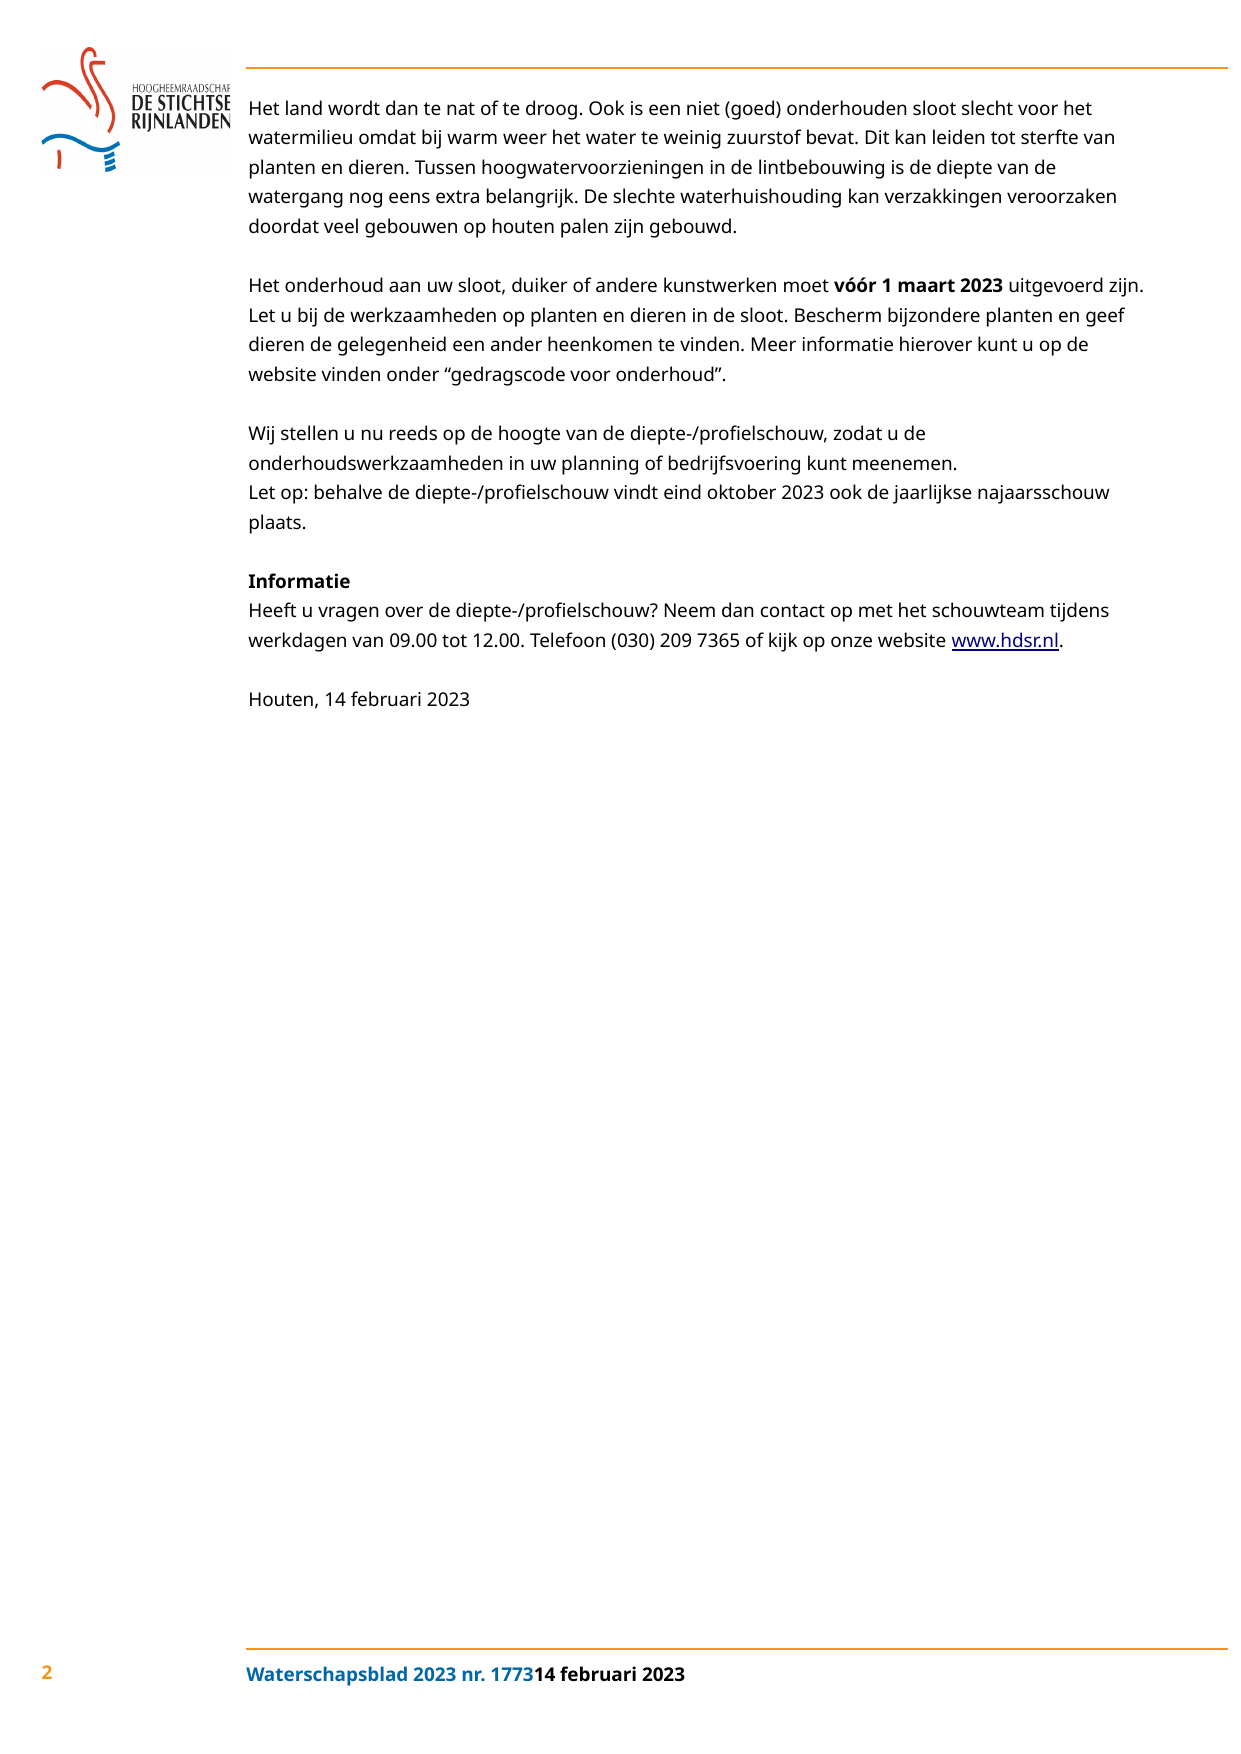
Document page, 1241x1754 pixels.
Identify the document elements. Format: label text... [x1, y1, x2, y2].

text Informatie [248, 568, 1152, 594]
text Heeft u vragen over de diepte-/profielschouw? Neem dan contact op met het schouwteam tijdens werkdagen van 09.00 tot 12.00. Telefoon (030) 209 7365 of kijk op onze website www.hdsr.nl. [248, 598, 1152, 653]
text Wij stellen u nu reeds op de hoogte van de diepte-/profielschouw, zodat u de onderhoudswerkzaamheden in uw planning of bedrijfsvoering kunt meenemen. [248, 420, 1152, 476]
text Let op: behalve de diepte-/profielschouw vindt eind oktober 2023 ook de jaarlijkse najaarsschouw plaats. [248, 479, 1152, 535]
text Let u bij de werkzaamheden op planten en dieren in de sloot. Bescherm bijzondere planten en geef dieren de gelegenheid een ander heenkomen te vinden. Meer informatie hierover kunt u op de website vinden onder “gedragscode voor onderhoud”. [248, 302, 1152, 387]
picture [41, 47, 231, 172]
text Het onderhoud aan uw sloot, duiker of andere kunstwerken moet vóór 1 maart 2023 uitgevoerd zijn. [248, 272, 1152, 298]
text Houten, 14 februari 2023 [248, 686, 1152, 712]
text Het land wordt dan te nat of te droog. Ook is een niet (goed) onderhouden sloot slecht voor het watermilieu omdat bij warm weer het water te weinig zuurstof bevat. Dit kan leiden tot sterfte van planten en dieren. Tussen hoogwatervoorzieningen in de lintbebouwing is de diepte van de watergang nog eens extra belangrijk. De slechte waterhuishouding kan verzakkingen veroorzaken doordat veel gebouwen op houten palen zijn gebouwd. [248, 95, 1152, 239]
